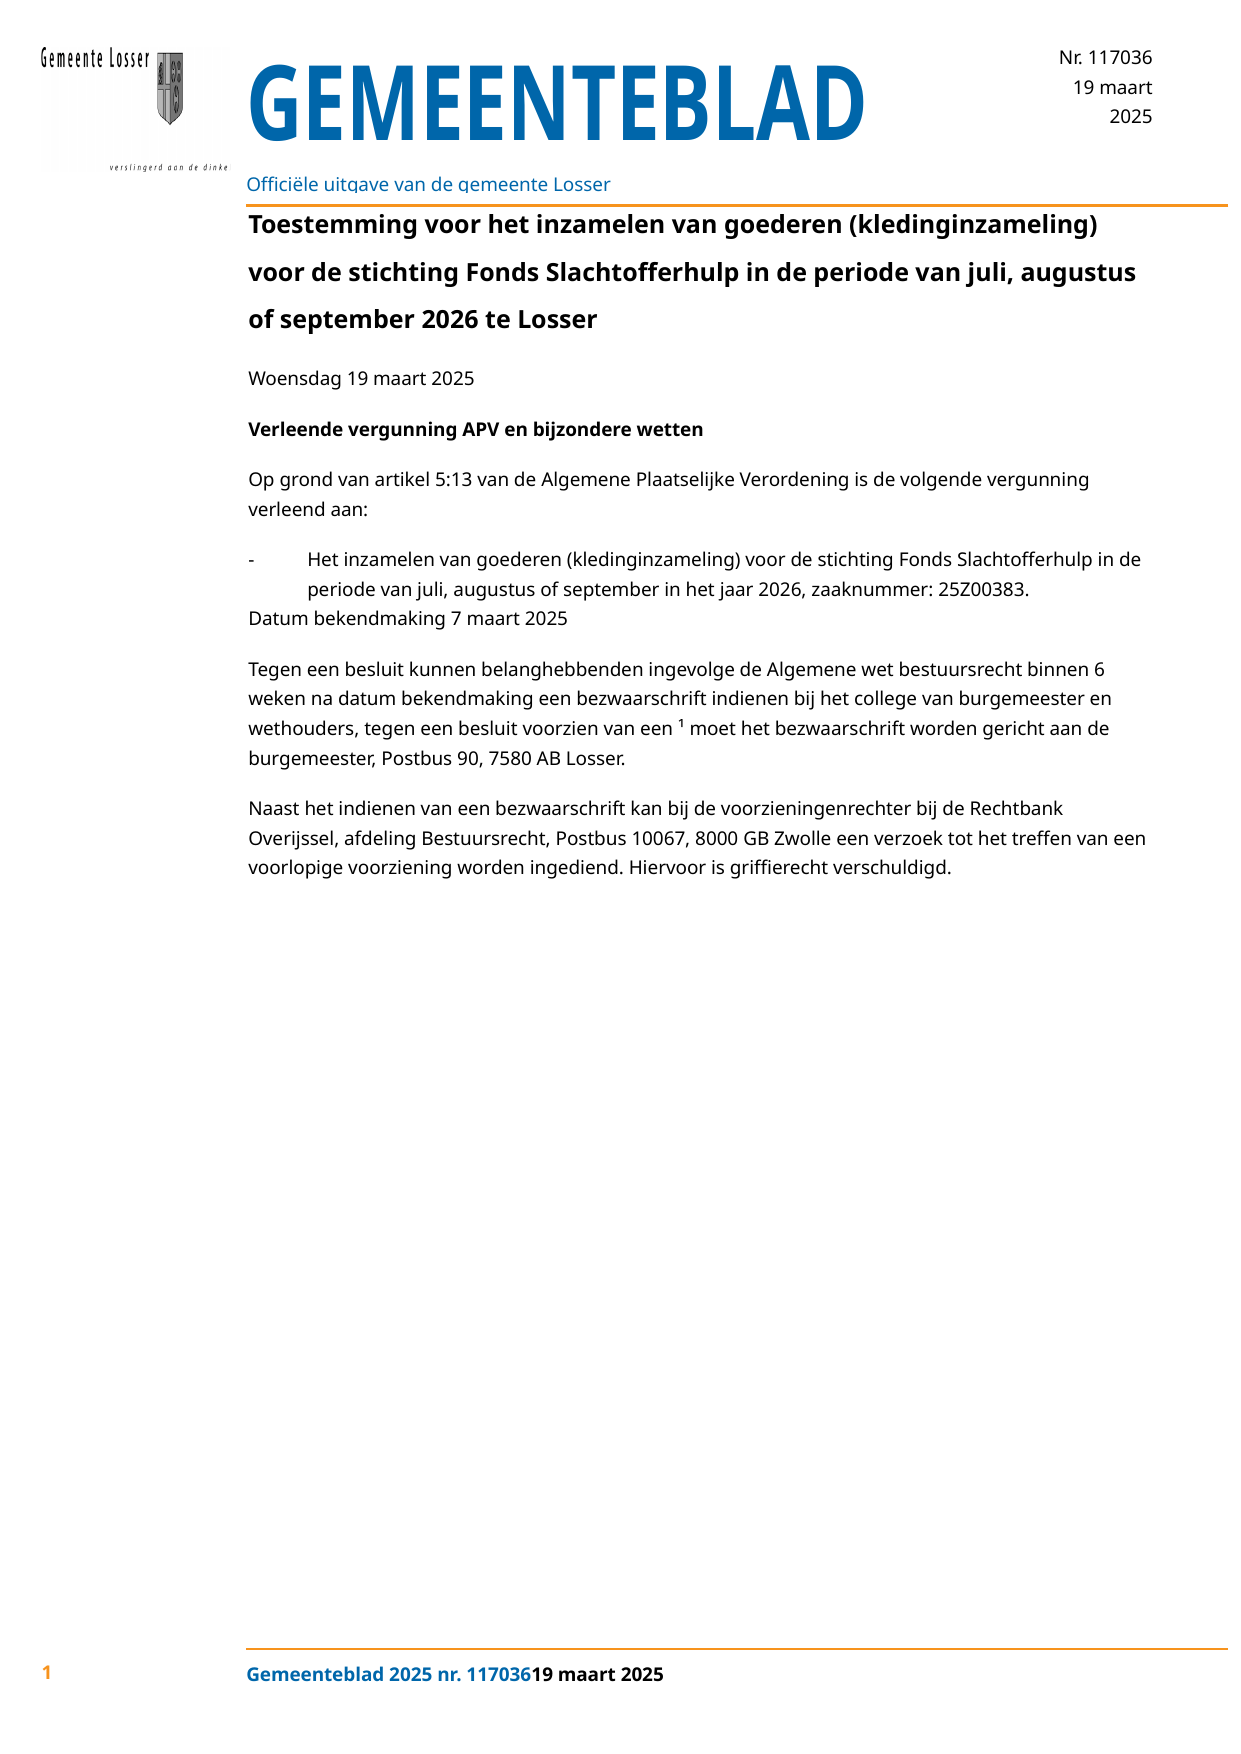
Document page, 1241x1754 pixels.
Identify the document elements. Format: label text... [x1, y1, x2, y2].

text Tegen een besluit kunnen belanghebbenden ingevolge de Algemene wet bestuursrecht binnen 6 weken na datum bekendmaking een bezwaarschrift indienen bij het college van burgemeester en wethouders, tegen een besluit voorzien van een ¹ moet het bezwaarschrift worden gericht aan de burgemeester, Postbus 90, 7580 AB Losser. [248, 656, 1152, 770]
list Het inzamelen van goederen (kledinginzameling) voor de stichting Fonds Slachtofferhulp in de periode van juli, augustus of september in het jaar 2026, zaaknummer: 25Z00383. [248, 546, 1152, 602]
text Op grond van artikel 5:13 van de Algemene Plaatselijke Verordening is de volgende vergunning verleend aan: [248, 466, 1152, 522]
text Toestemming voor het inzamelen van goederen (kledinginzameling) voor de stichting Fonds Slachtofferhulp in de periode van juli, augustus of september 2026 te Losser [248, 207, 1152, 336]
text Woensdag 19 maart 2025 [248, 366, 1152, 391]
text Datum bekendmaking 7 maart 2025 [248, 606, 1152, 631]
text Naast het indienen van een bezwaarschrift kan bij de voorzieningenrechter bij de Rechtbank Overijssel, afdeling Bestuursrecht, Postbus 10067, 8000 GB Zwolle een verzoek tot het treffen van een voorlopige voorziening worden ingediend. Hiervoor is griffierecht verschuldigd. [248, 795, 1152, 880]
picture [41, 47, 231, 172]
text Verleende vergunning APV en bijzondere wetten [248, 416, 1152, 442]
